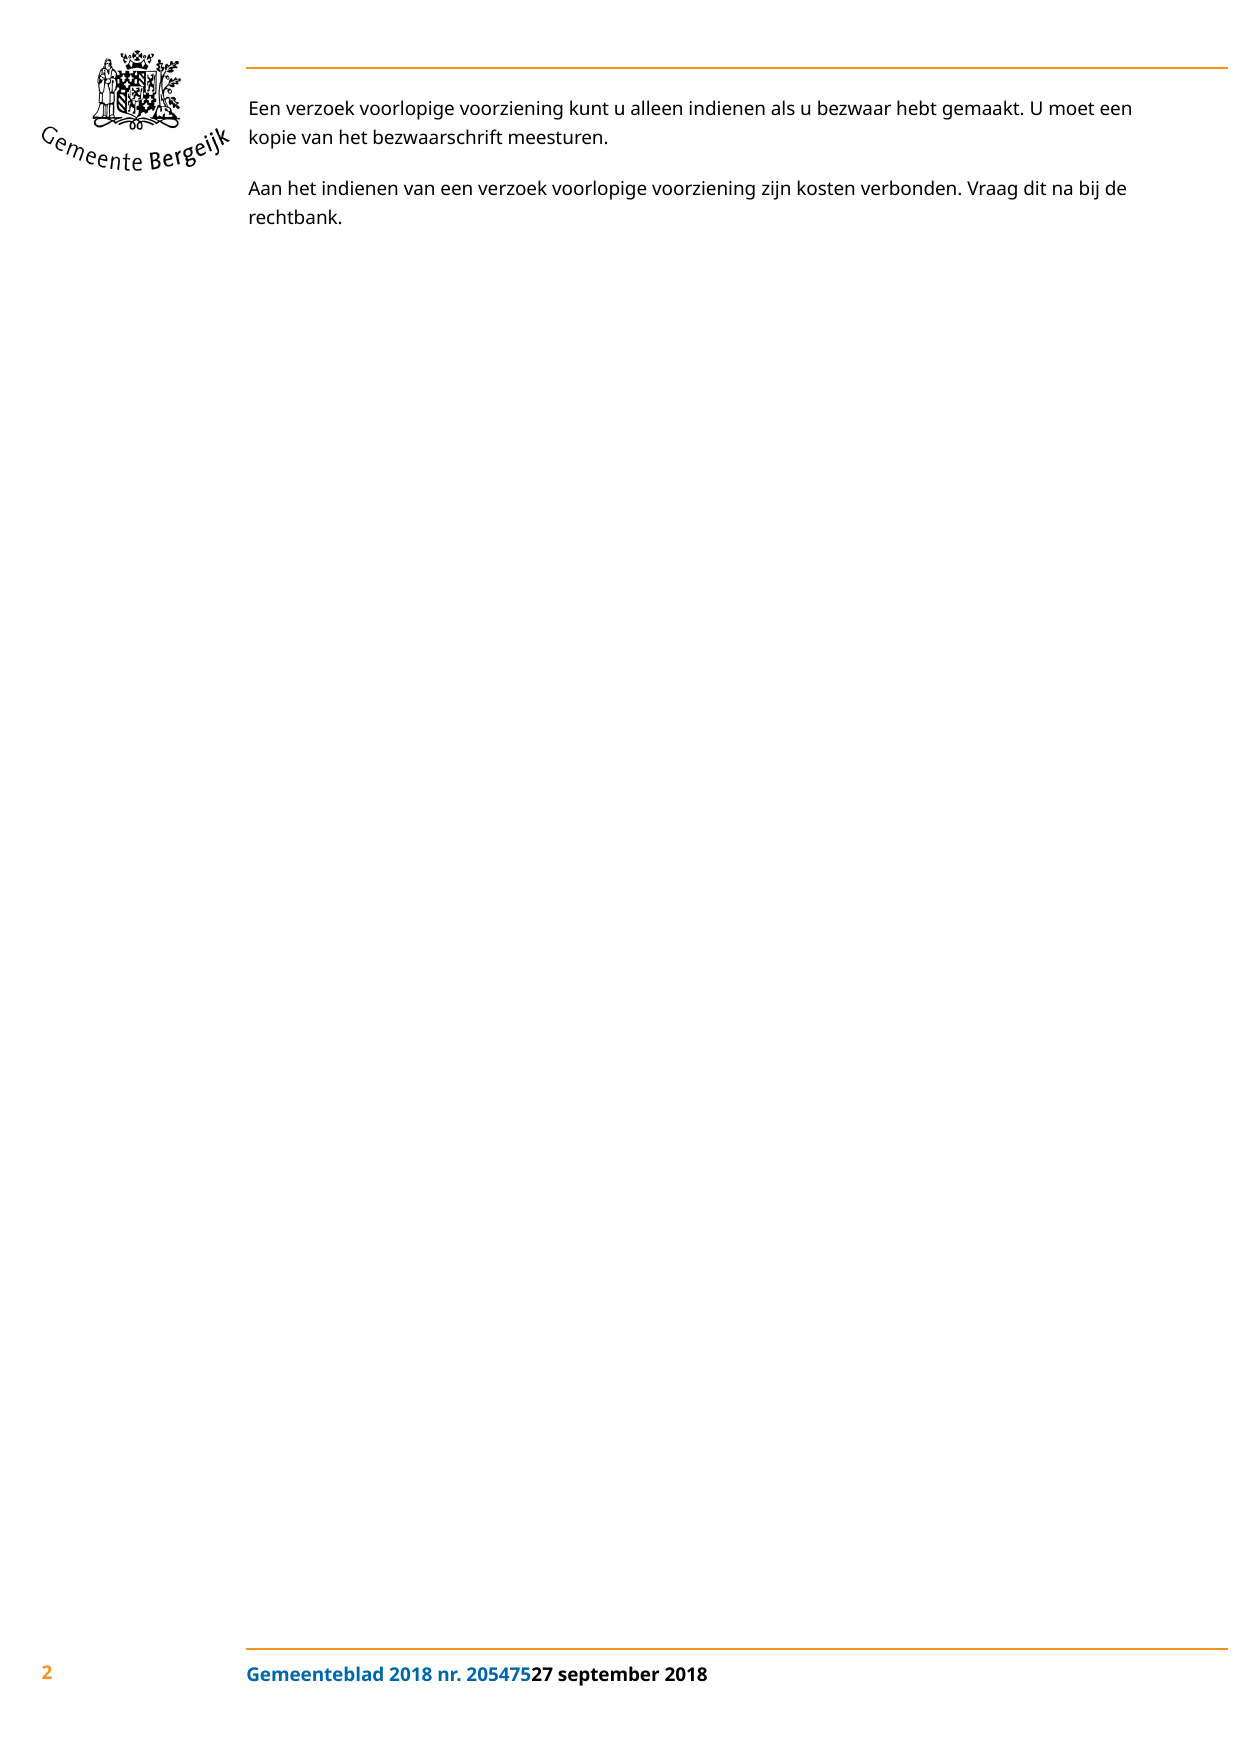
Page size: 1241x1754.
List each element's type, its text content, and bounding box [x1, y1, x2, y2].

text Aan het indienen van een verzoek voorlopige voorziening zijn kosten verbonden. Vraag dit na bij de rechtbank. [248, 175, 1152, 230]
text Een verzoek voorlopige voorziening kunt u alleen indienen als u bezwaar hebt gemaakt. U moet een kopie van het bezwaarschrift meesturen. [248, 95, 1152, 150]
picture [41, 47, 231, 172]
